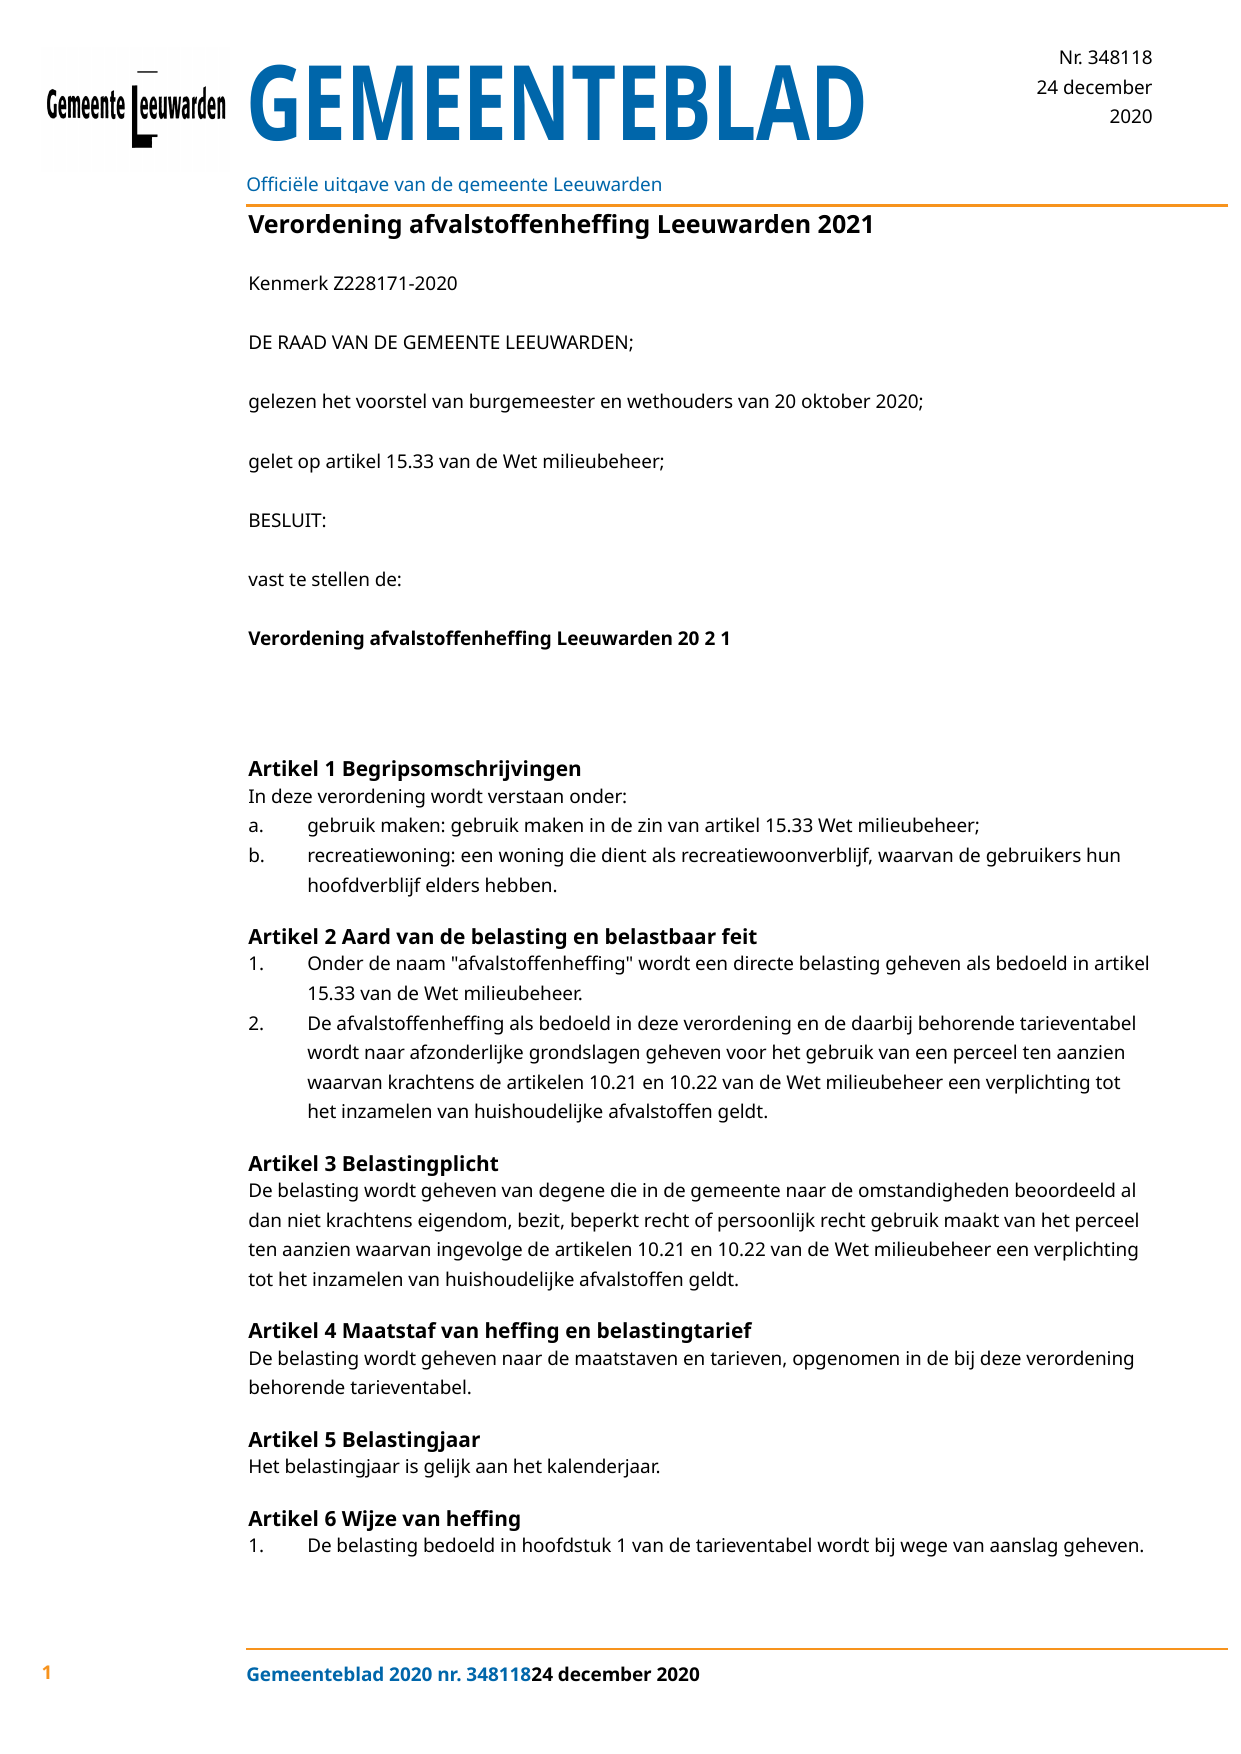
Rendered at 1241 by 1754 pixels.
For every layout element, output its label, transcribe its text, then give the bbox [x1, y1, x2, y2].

text gelezen het voorstel van burgemeester en wethouders van 20 oktober 2020; [248, 389, 1152, 414]
text Kenmerk Z228171-2020 [248, 270, 1152, 296]
list recreatiewoning: een woning die dient als recreatiewoonverblijf, waarvan de gebruikers hun hoofdverblijf elders hebben. [248, 842, 1152, 897]
text Artikel 4 Maatstaf van heffing en belastingtarief [248, 1317, 1152, 1345]
text DE RAAD VAN DE GEMEENTE LEEUWARDEN; [248, 329, 1152, 355]
text gelet op artikel 15.33 van de Wet milieubeheer; [248, 448, 1152, 473]
text Het belastingjaar is gelijk aan het kalenderjaar. [248, 1453, 1152, 1479]
picture [41, 47, 231, 172]
text Verordening afvalstoffenheffing Leeuwarden 2021 [248, 207, 1152, 241]
text vast te stellen de: [248, 566, 1152, 592]
list Onder de naam "afvalstoffenheffing" wordt een directe belasting geheven als bedoeld in artikel 15.33 van de Wet milieubeheer. [248, 951, 1152, 1006]
text In deze verordening wordt verstaan onder: [248, 783, 1152, 809]
text Artikel 6 Wijze van heffing [248, 1504, 1152, 1532]
list De afvalstoffenheffing als bedoeld in deze verordening en de daarbij behorende tarieventabel wordt naar afzonderlijke grondslagen geheven voor het gebruik van een perceel ten aanzien waarvan krachtens de artikelen 10.21 en 10.22 van de Wet milieubeheer een verplichting tot het inzamelen van huishoudelijke afvalstoffen geldt. [248, 1010, 1152, 1124]
text Artikel 3 Belastingplicht [248, 1149, 1152, 1177]
text Artikel 2 Aard van de belasting en belastbaar feit [248, 922, 1152, 951]
text De belasting wordt geheven naar de maatstaven en tarieven, opgenomen in de bij deze verordening behorende tarieventabel. [248, 1345, 1152, 1400]
text Artikel 1 Begripsomschrijvingen [248, 754, 1152, 783]
text Artikel 5 Belastingjaar [248, 1425, 1152, 1453]
list De belasting bedoeld in hoofdstuk 1 van de tarieventabel wordt bij wege van aanslag geheven. [248, 1532, 1152, 1558]
text De belasting wordt geheven van degene die in de gemeente naar de omstandigheden beoordeeld al dan niet krachtens eigendom, bezit, beperkt recht of persoonlijk recht gebruik maakt van het perceel ten aanzien waarvan ingevolge de artikelen 10.21 en 10.22 van de Wet milieubeheer een verplichting tot het inzamelen van huishoudelijke afvalstoffen geldt. [248, 1177, 1152, 1292]
text Verordening afvalstoffenheffing Leeuwarden 20 2 1 [248, 625, 1152, 651]
list gebruik maken: gebruik maken in de zin van artikel 15.33 Wet milieubeheer; [248, 813, 1152, 838]
text BESLUIT: [248, 507, 1152, 533]
